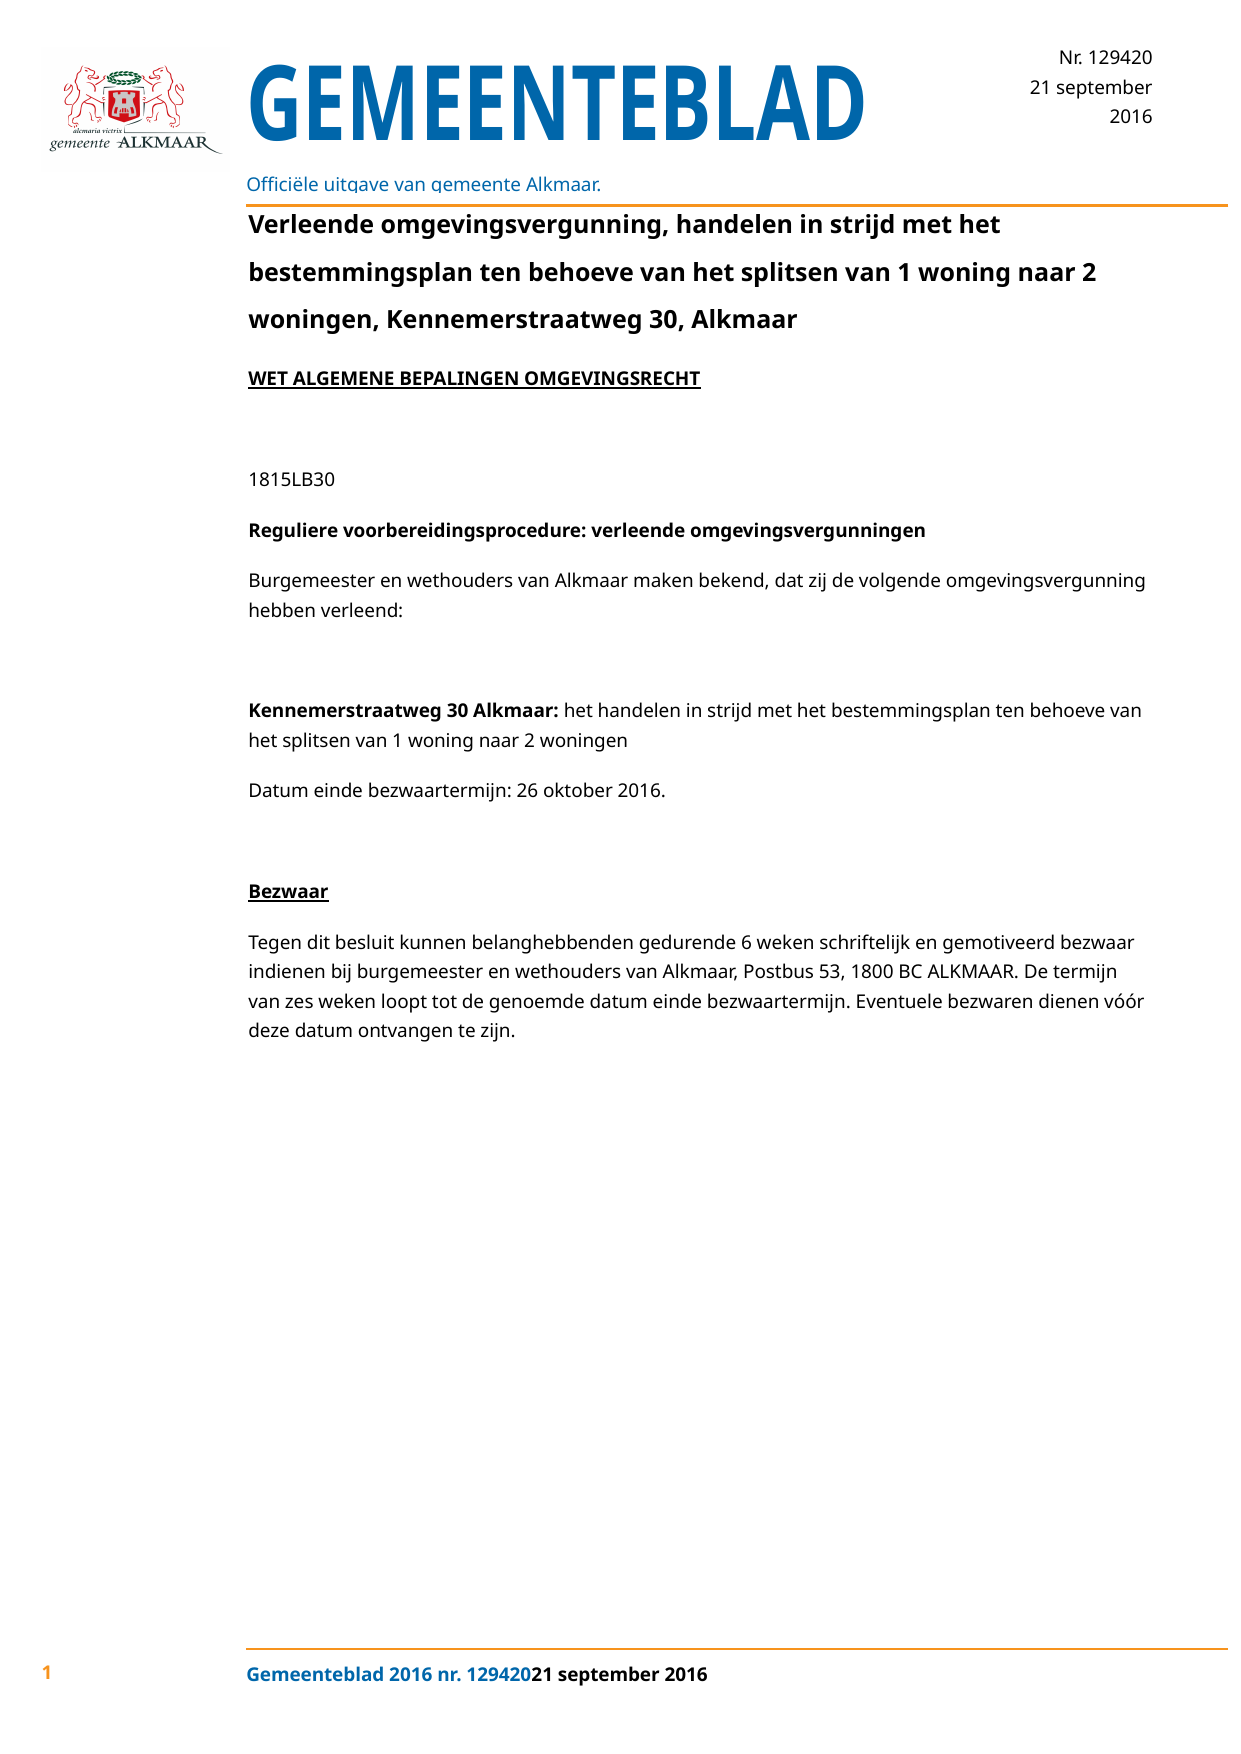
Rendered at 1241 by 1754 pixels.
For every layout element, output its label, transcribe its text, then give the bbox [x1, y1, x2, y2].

text Verleende omgevingsvergunning, handelen in strijd met het bestemmingsplan ten behoeve van het splitsen van 1 woning naar 2 woningen, Kennemerstraatweg 30, Alkmaar [248, 207, 1152, 336]
text Kennemerstraatweg 30 Alkmaar: het handelen in strijd met het bestemmingsplan ten behoeve van het splitsen van 1 woning naar 2 woningen [248, 698, 1152, 753]
text Burgemeester en wethouders van Alkmaar maken bekend, dat zij de volgende omgevingsvergunning hebben verleend: [248, 567, 1152, 622]
text Tegen dit besluit kunnen belanghebbenden gedurende 6 weken schriftelijk en gemotiveerd bezwaar indienen bij burgemeester en wethouders van Alkmaar, Postbus 53, 1800 BC ALKMAAR. De termijn van zes weken loopt tot de genoemde datum einde bezwaartermijn. Eventuele bezwaren dienen vóór deze datum ontvangen te zijn. [248, 929, 1152, 1043]
text Bezwaar [248, 878, 1152, 904]
picture [41, 47, 231, 172]
text WET ALGEMENE BEPALINGEN OMGEVINGSRECHT [248, 366, 1152, 391]
text Datum einde bezwaartermijn: 26 oktober 2016. [248, 778, 1152, 803]
text 1815LB30 [248, 466, 1152, 492]
text Reguliere voorbereidingsprocedure: verleende omgevingsvergunningen [248, 517, 1152, 542]
